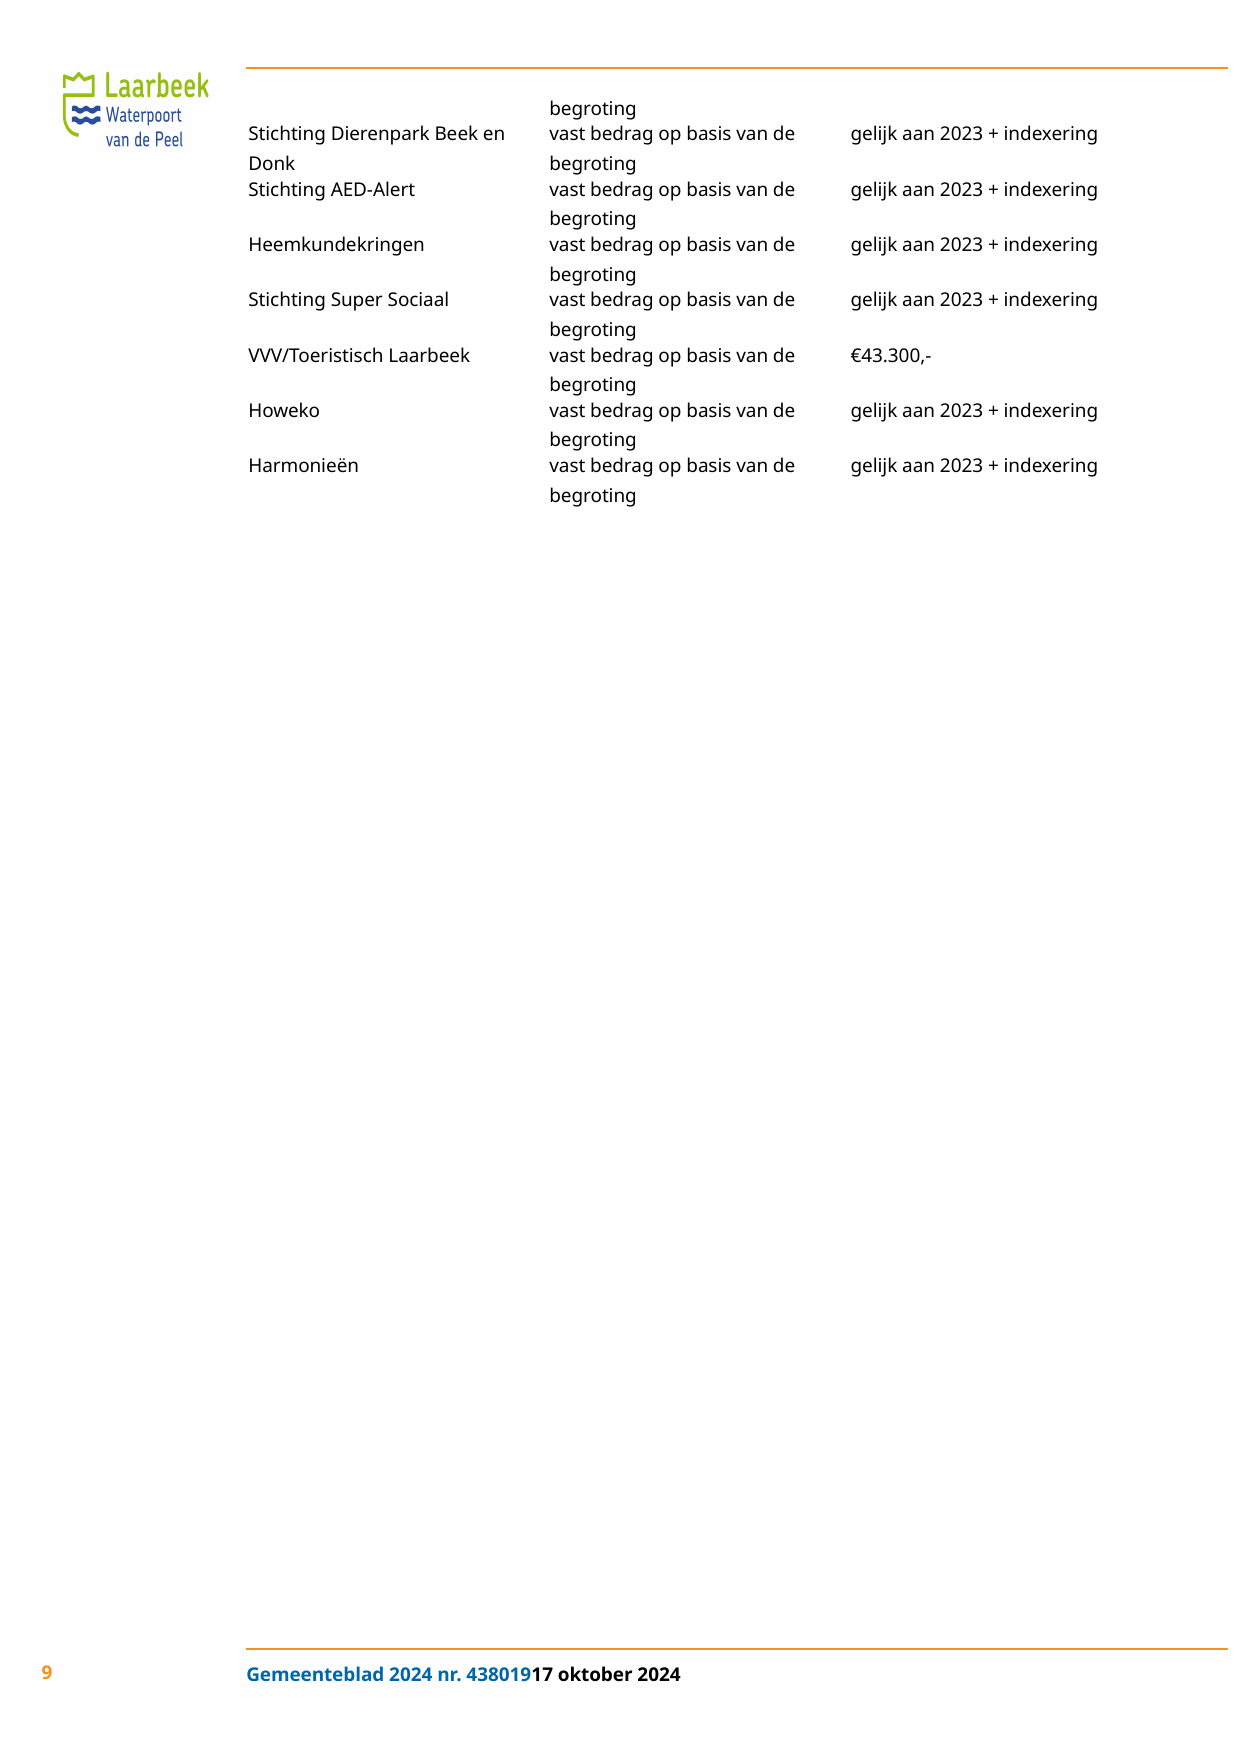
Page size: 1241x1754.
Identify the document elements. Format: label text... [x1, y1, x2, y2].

table_cell vast bedrag op basis van de begroting [549, 342, 850, 397]
table_cell Howeko [248, 397, 549, 452]
table_cell gelijk aan 2023 + indexering [850, 231, 1152, 286]
table_cell vast bedrag op basis van de begroting [549, 286, 850, 342]
table_cell [248, 95, 549, 121]
table_cell €43.300,- [850, 342, 1152, 397]
table_cell gelijk aan 2023 + indexering [850, 176, 1152, 231]
table_cell gelijk aan 2023 + indexering [850, 453, 1152, 508]
table_cell vast bedrag op basis van de begroting [549, 397, 850, 452]
table_cell vast bedrag op basis van de begroting [549, 176, 850, 231]
table_cell gelijk aan 2023 + indexering [850, 286, 1152, 342]
table_cell Heemkundekringen [248, 231, 549, 286]
table_cell Stichting Super Sociaal [248, 286, 549, 342]
table_cell vast bedrag op basis van de begroting [549, 121, 850, 176]
table_cell [850, 95, 1152, 121]
table_cell Harmonieën [248, 453, 549, 508]
table_cell VVV/Toeristisch Laarbeek [248, 342, 549, 397]
table_cell gelijk aan 2023 + indexering [850, 397, 1152, 452]
table_cell gelijk aan 2023 + indexering [850, 121, 1152, 176]
table_cell begroting [549, 95, 850, 121]
table_cell vast bedrag op basis van de begroting [549, 231, 850, 286]
table_cell Stichting Dierenpark Beek en Donk [248, 121, 549, 176]
table_cell Stichting AED-Alert [248, 176, 549, 231]
picture [41, 47, 231, 172]
table_cell vast bedrag op basis van de begroting [549, 453, 850, 508]
